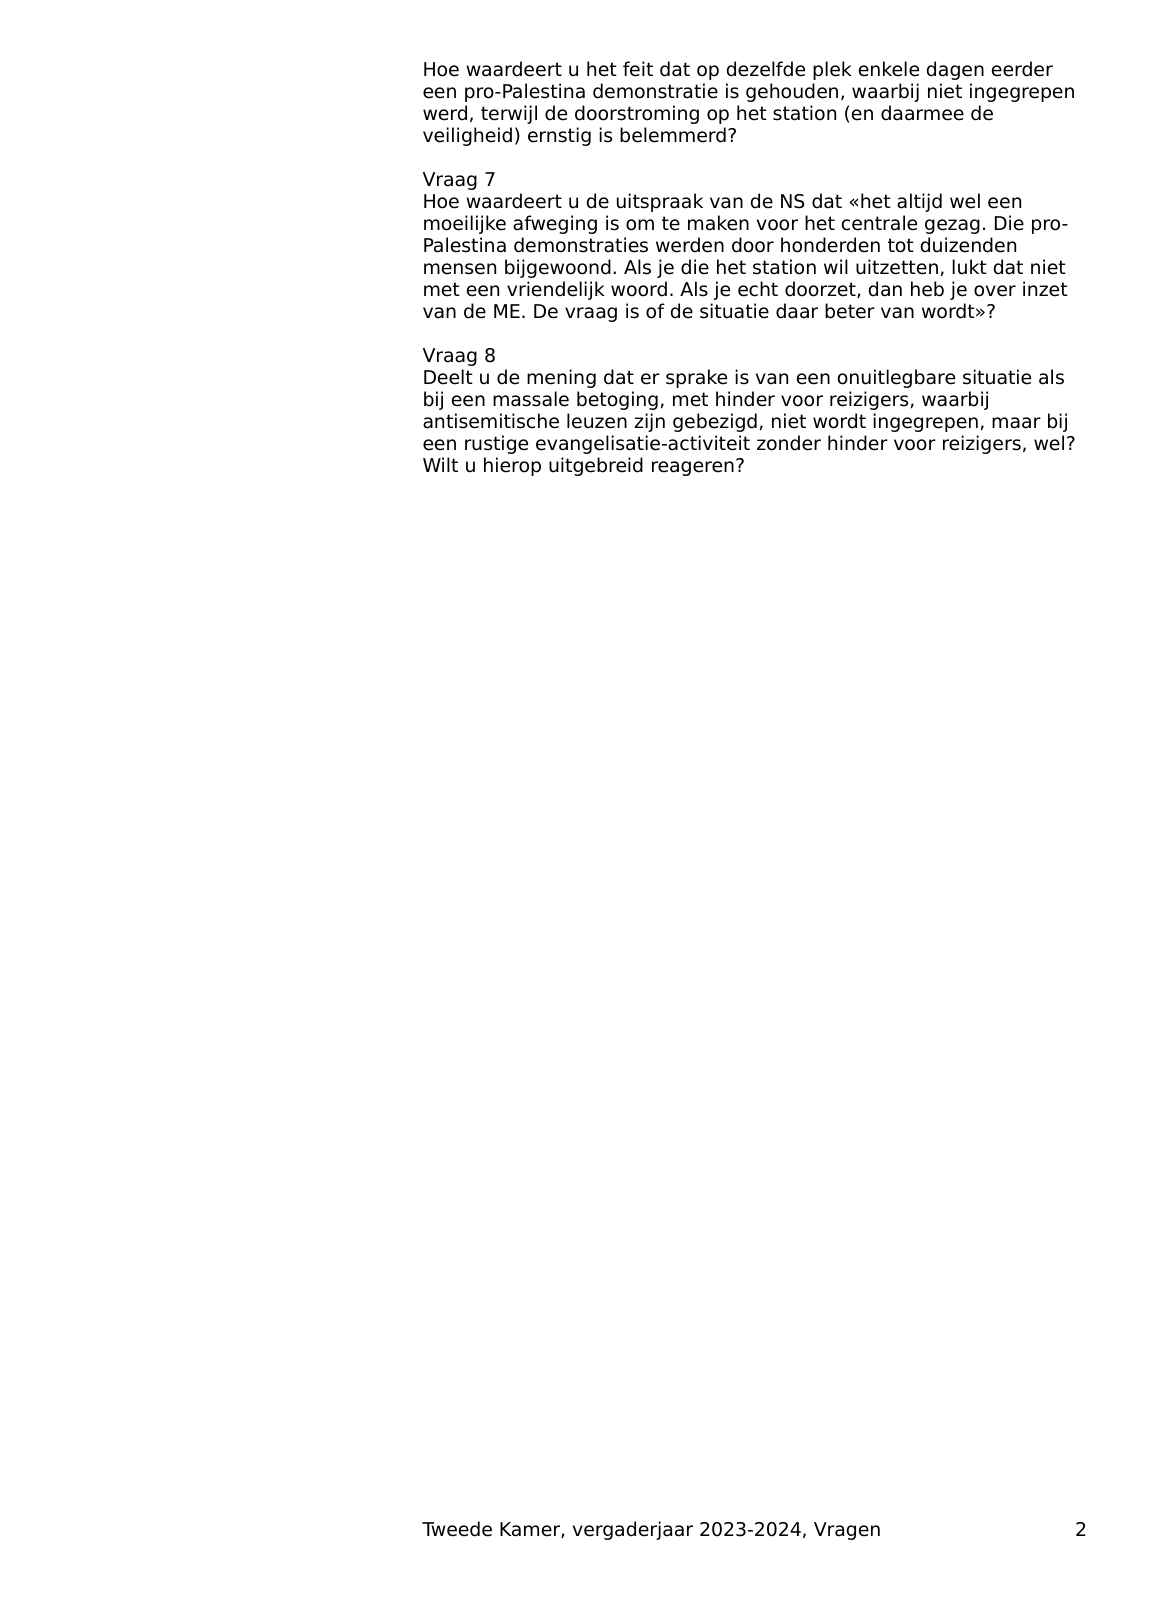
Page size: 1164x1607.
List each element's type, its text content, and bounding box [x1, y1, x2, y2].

text Hoe waardeert u het feit dat op dezelfde plek enkele dagen eerder een pro-Palestina demonstratie is gehouden, waarbij niet ingegrepen werd, terwijl de doorstroming op het station (en daarmee de veiligheid) ernstig is belemmerd? [422, 59, 1087, 147]
text Deelt u de mening dat er sprake is van een onuitlegbare situatie als bij een massale betoging, met hinder voor reizigers, waarbij antisemitische leuzen zijn gebezigd, niet wordt ingegrepen, maar bij een rustige evangelisatie-activiteit zonder hinder voor reizigers, wel? Wilt u hierop uitgebreid reageren? [422, 367, 1087, 477]
text Vraag 7 [422, 169, 1087, 191]
text Vraag 8 [422, 345, 1087, 367]
text Hoe waardeert u de uitspraak van de NS dat «het altijd wel een moeilijke afweging is om te maken voor het centrale gezag. Die pro-Palestina demonstraties werden door honderden tot duizenden mensen bijgewoond. Als je die het station wil uitzetten, lukt dat niet met een vriendelijk woord. Als je echt doorzet, dan heb je over inzet van de ME. De vraag is of de situatie daar beter van wordt»? [422, 191, 1087, 323]
